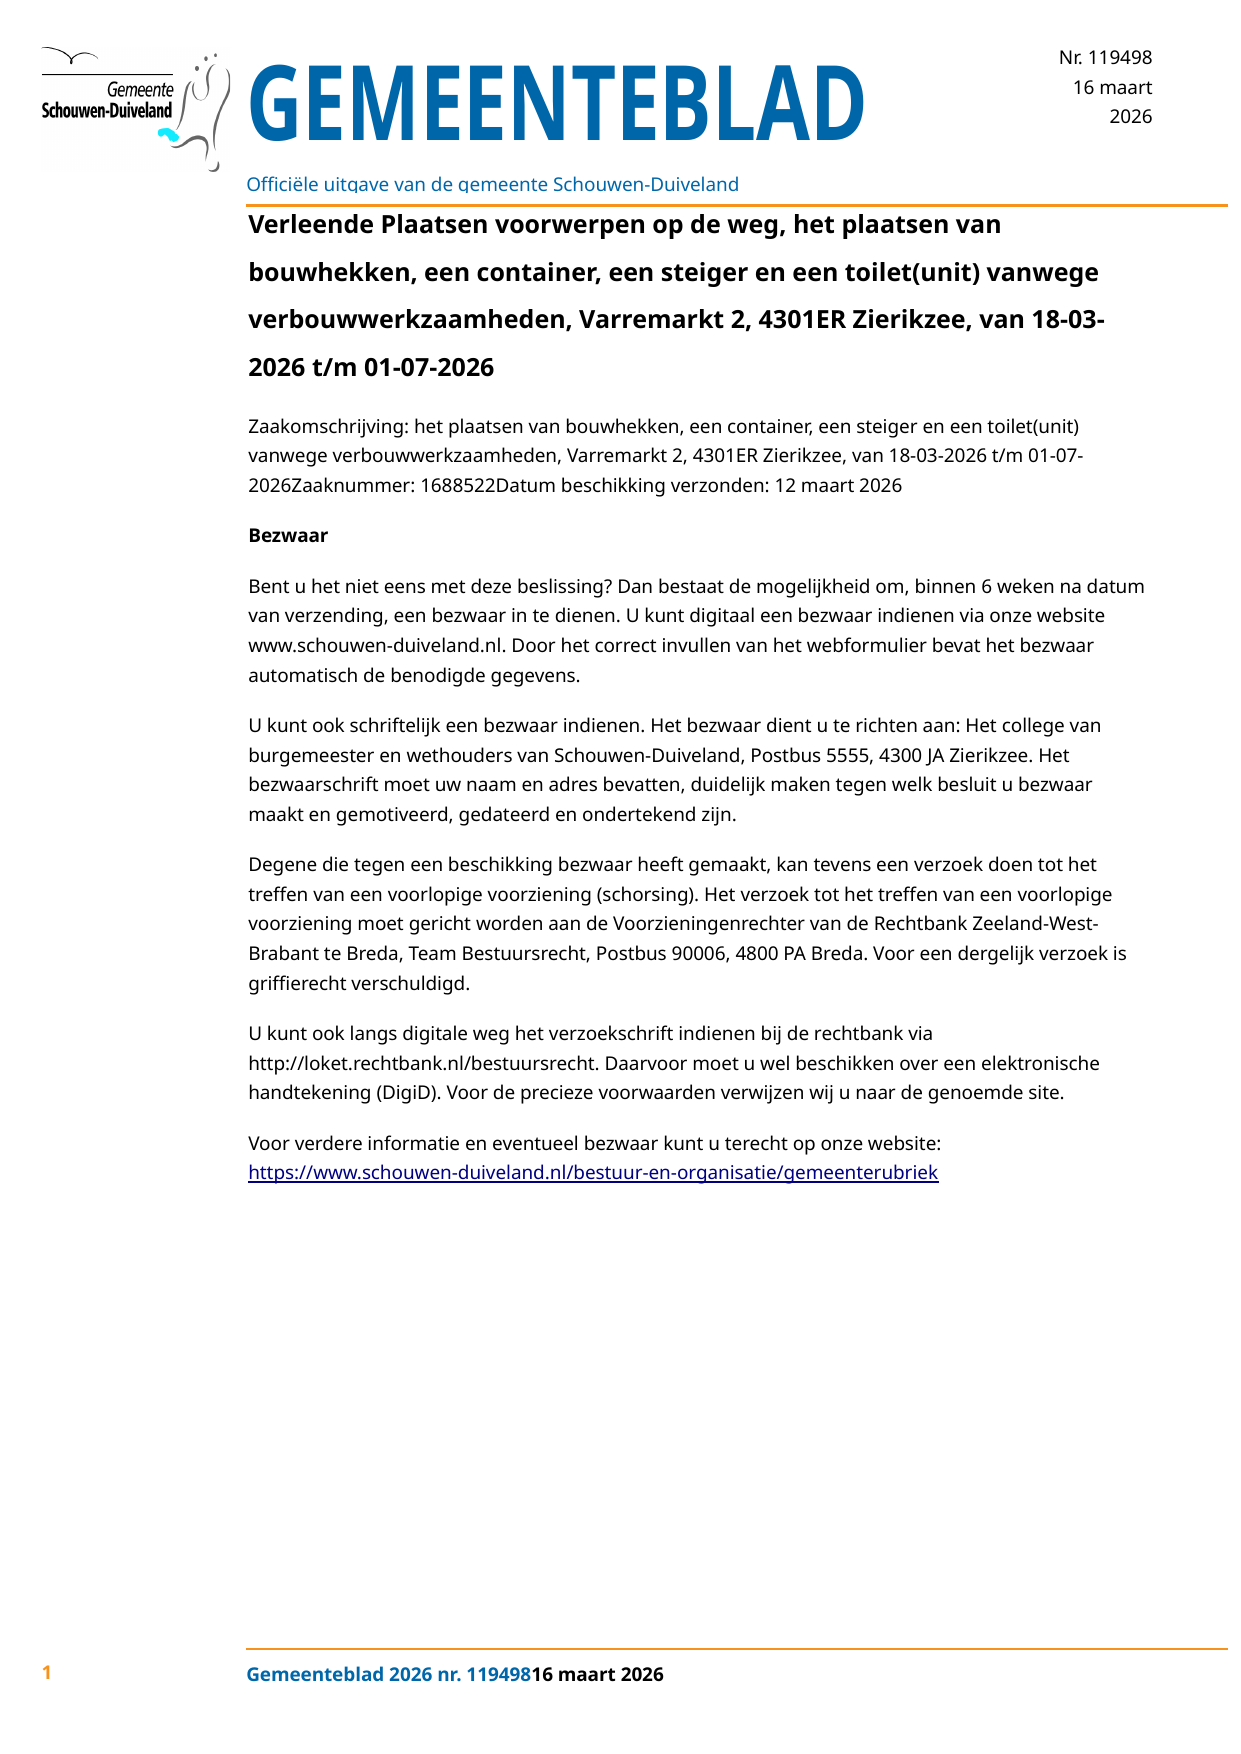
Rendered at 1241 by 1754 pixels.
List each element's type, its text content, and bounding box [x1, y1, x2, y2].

text U kunt ook langs digitale weg het verzoekschrift indienen bij de rechtbank via http://loket.rechtbank.nl/bestuursrecht. Daarvoor moet u wel beschikken over een elektronische handtekening (DigiD). Voor de precieze voorwaarden verwijzen wij u naar de genoemde site. [248, 1020, 1152, 1105]
text Zaakomschrijving: het plaatsen van bouwhekken, een container, een steiger en een toilet(unit) vanwege verbouwwerkzaamheden, Varremarkt 2, 4301ER Zierikzee, van 18-03-2026 t/m 01-07-2026Zaaknummer: 1688522Datum beschikking verzonden: 12 maart 2026 [248, 413, 1152, 498]
text U kunt ook schriftelijk een bezwaar indienen. Het bezwaar dient u te richten aan: Het college van burgemeester en wethouders van Schouwen-Duiveland, Postbus 5555, 4300 JA Zierikzee. Het bezwaarschrift moet uw naam en adres bevatten, duidelijk maken tegen welk besluit u bezwaar maakt en gemotiveerd, gedateerd en ondertekend zijn. [248, 712, 1152, 827]
text Bent u het niet eens met deze beslissing? Dan bestaat de mogelijkheid om, binnen 6 weken na datum van verzending, een bezwaar in te dienen. U kunt digitaal een bezwaar indienen via onze website www.schouwen-duiveland.nl. Door het correct invullen van het webformulier bevat het bezwaar automatisch de benodigde gegevens. [248, 573, 1152, 688]
text Degene die tegen een beschikking bezwaar heeft gemaakt, kan tevens een verzoek doen tot het treffen van een voorlopige voorziening (schorsing). Het verzoek tot het treffen van een voorlopige voorziening moet gericht worden aan de Voorzieningenrechter van de Rechtbank Zeeland-West-Brabant te Breda, Team Bestuursrecht, Postbus 90006, 4800 PA Breda. Voor een dergelijk verzoek is griffierecht verschuldigd. [248, 851, 1152, 996]
text Voor verdere informatie en eventueel bezwaar kunt u terecht op onze website: https://www.schouwen-duiveland.nl/bestuur-en-organisatie/gemeenterubriek [248, 1130, 1152, 1185]
text Bezwaar [248, 523, 1152, 548]
picture [41, 47, 231, 172]
text Verleende Plaatsen voorwerpen op de weg, het plaatsen van bouwhekken, een container, een steiger en een toilet(unit) vanwege verbouwwerkzaamheden, Varremarkt 2, 4301ER Zierikzee, van 18-03-2026 t/m 01-07-2026 [248, 207, 1152, 384]
